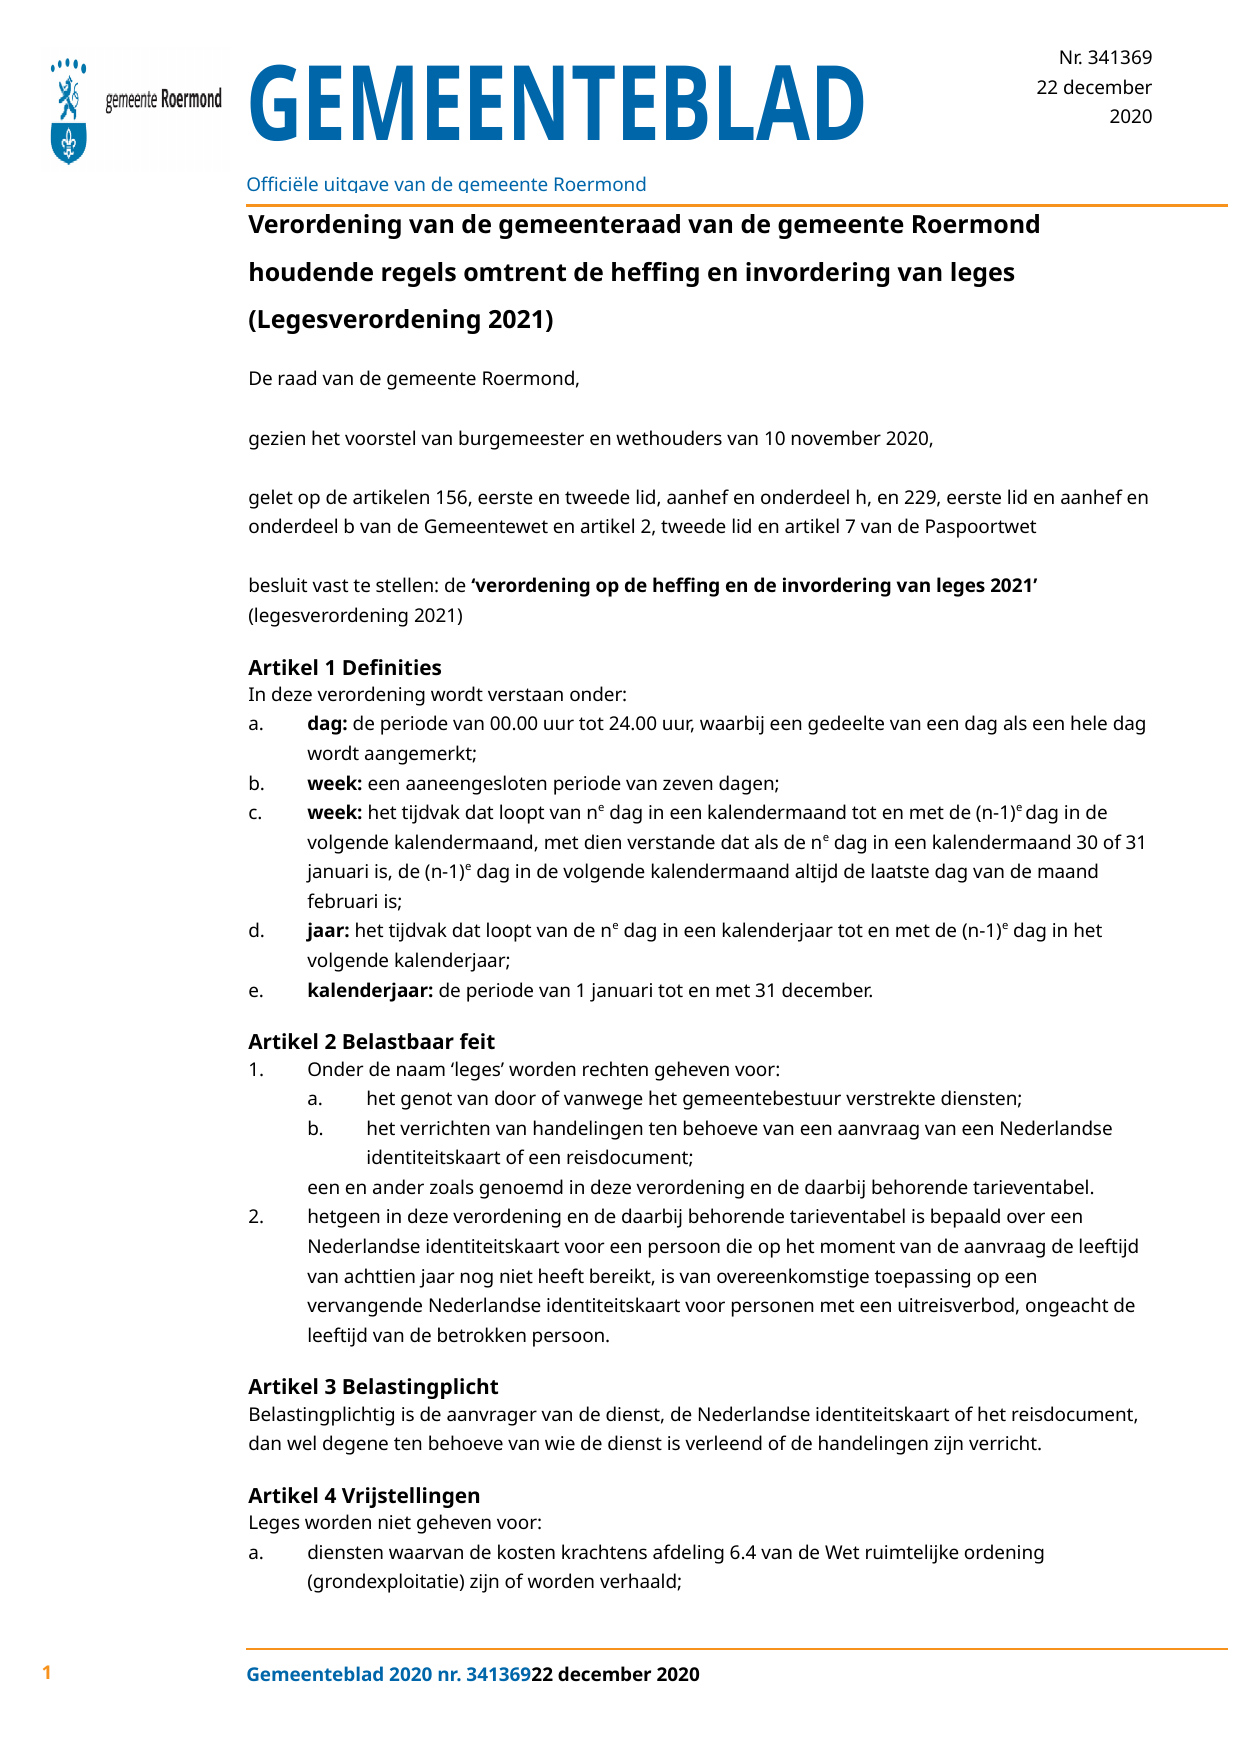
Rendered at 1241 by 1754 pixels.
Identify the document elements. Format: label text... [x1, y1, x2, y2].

list dag: de periode van 00.00 uur tot 24.00 uur, waarbij een gedeelte van een dag als een hele dag wordt aangemerkt; [248, 711, 1152, 766]
text In deze verordening wordt verstaan onder: [248, 681, 1152, 707]
list hetgeen in deze verordening en de daarbij behorende tarieventabel is bepaald over een Nederlandse identiteitskaart voor een persoon die op het moment van de aanvraag de leeftijd van achttien jaar nog niet heeft bereikt, is van overeenkomstige toepassing op een vervangende Nederlandse identiteitskaart voor personen met een uitreisverbod, ongeacht de leeftijd van de betrokken persoon. [248, 1204, 1152, 1348]
text gezien het voorstel van burgemeester en wethouders van 10 november 2020, [248, 425, 1152, 450]
list diensten waarvan de kosten krachtens afdeling 6.4 van de Wet ruimtelijke ordening (grondexploitatie) zijn of worden verhaald; [248, 1539, 1152, 1594]
text gelet op de artikelen 156, eerste en tweede lid, aanhef en onderdeel h, en 229, eerste lid en aanhef en onderdeel b van de Gemeentewet en artikel 2, tweede lid en artikel 7 van de Paspoortwet [248, 484, 1152, 539]
text De raad van de gemeente Roermond, [248, 366, 1152, 391]
picture [41, 47, 231, 172]
list Onder de naam ‘leges’ worden rechten geheven voor: [248, 1056, 1152, 1081]
text Belastingplichtig is de aanvrager van de dienst, de Nederlandse identiteitskaart of het reisdocument, dan wel degene ten behoeve van wie de dienst is verleend of de handelingen zijn verricht. [248, 1401, 1152, 1456]
text Artikel 3 Belastingplicht [248, 1372, 1152, 1401]
list het verrichten van handelingen ten behoeve van een aanvraag van een Nederlandse identiteitskaart of een reisdocument; [307, 1115, 1152, 1170]
text Artikel 2 Belastbaar feit [248, 1027, 1152, 1056]
text (legesverordening 2021) [248, 602, 1152, 628]
list week: een aaneengesloten periode van zeven dagen; [248, 770, 1152, 796]
text Verordening van de gemeenteraad van de gemeente Roermond houdende regels omtrent de heffing en invordering van leges (Legesverordening 2021) [248, 207, 1152, 336]
list week: het tijdvak dat loopt van ne dag in een kalendermaand tot en met de (n-1)e dag in de volgende kalendermaand, met dien verstande dat als de ne dag in een kalendermaand 30 of 31 januari is, de (n-1)e dag in de volgende kalendermaand altijd de laatste dag van de maand februari is; [248, 799, 1152, 914]
text besluit vast te stellen: de ‘verordening op de heffing en de invordering van leges 2021’ [248, 573, 1152, 598]
list kalenderjaar: de periode van 1 januari tot en met 31 december. [248, 977, 1152, 1003]
list jaar: het tijdvak dat loopt van de ne dag in een kalenderjaar tot en met de (n-1)e dag in het volgende kalenderjaar; [248, 918, 1152, 973]
list een en ander zoals genoemd in deze verordening en de daarbij behorende tarieventabel. [248, 1174, 1152, 1200]
list het genot van door of vanwege het gemeentebestuur verstrekte diensten; [307, 1085, 1152, 1111]
text Artikel 1 Definities [248, 653, 1152, 681]
text Artikel 4 Vrijstellingen [248, 1481, 1152, 1509]
text Leges worden niet geheven voor: [248, 1509, 1152, 1535]
